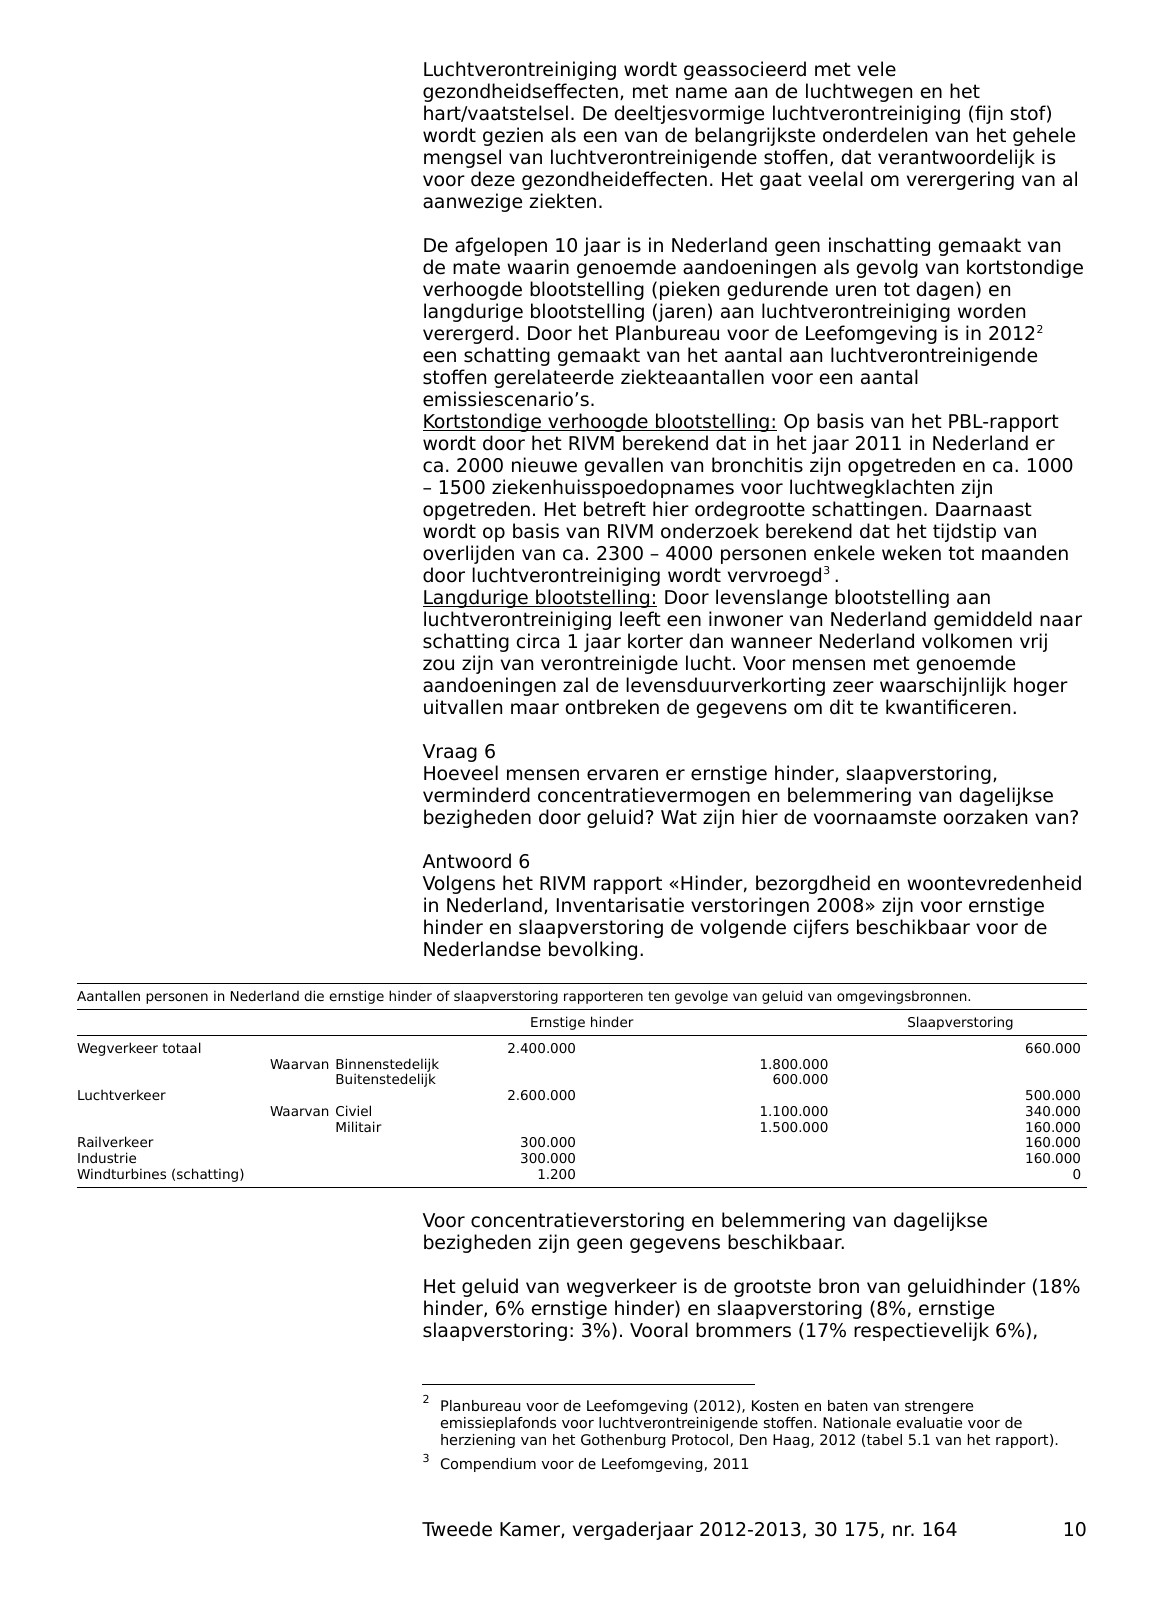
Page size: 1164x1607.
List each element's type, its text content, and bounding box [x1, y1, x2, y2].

text Hoeveel mensen ervaren er ernstige hinder, slaapverstoring, verminderd concentratievermogen en belemmering van dagelijkse bezigheden door geluid? Wat zijn hier de voornaamste oorzaken van? [422, 763, 1087, 829]
text Het geluid van wegverkeer is de grootste bron van geluidhinder (18% hinder, 6% ernstige hinder) en slaapverstoring (8%, ernstige slaapverstoring: 3%). Vooral brommers (17% respectievelijk 6%), [422, 1276, 1087, 1342]
table_cell 300.000 [329, 1151, 582, 1167]
table_cell Slaapverstoring [834, 1010, 1087, 1035]
table_cell Wegverkeer totaal [77, 1036, 329, 1056]
table_cell Luchtverkeer [77, 1088, 329, 1104]
table_cell Civiel [329, 1104, 582, 1119]
text Planbureau voor de Leefomgeving (2012), Kosten en baten van strengere emissieplafonds voor luchtverontreinigende stoffen. Nationale evaluatie voor de herziening van het Gothenburg Protocol, Den Haag, 2012 (tabel 5.1 van het rapport). [422, 1393, 1087, 1449]
table_cell [582, 1088, 834, 1104]
table_cell 300.000 [329, 1135, 582, 1151]
table_cell 2.400.000 [329, 1036, 582, 1056]
text Vraag 6 [422, 741, 1087, 763]
table_cell 600.000 [582, 1072, 834, 1088]
table_cell [582, 1135, 834, 1151]
table_cell [834, 1072, 1087, 1088]
table_cell 1.200 [329, 1167, 582, 1187]
text Langdurige blootstelling: Door levenslange blootstelling aan luchtverontreiniging leeft een inwoner van Nederland gemiddeld naar schatting circa 1 jaar korter dan wanneer Nederland volkomen vrij zou zijn van verontreinigde lucht. Voor mensen met genoemde aandoeningen zal de levensduurverkorting zeer waarschijnlijk hoger uitvallen maar ontbreken de gegevens om dit te kwantificeren. [422, 587, 1087, 719]
table_cell [77, 1010, 329, 1035]
table_cell 1.500.000 [582, 1119, 834, 1135]
table_cell 160.000 [834, 1135, 1087, 1151]
text Antwoord 6 [422, 851, 1087, 873]
table_cell [77, 1072, 329, 1088]
table_cell [77, 1119, 329, 1135]
table_cell Ernstige hinder [329, 1010, 834, 1035]
table_cell 1.100.000 [582, 1104, 834, 1119]
table_cell Windturbines (schatting) [77, 1167, 329, 1187]
table_cell 340.000 [834, 1104, 1087, 1119]
text Kortstondige verhoogde blootstelling: Op basis van het PBL-rapport wordt door het RIVM berekend dat in het jaar 2011 in Nederland er ca. 2000 nieuwe gevallen van bronchitis zijn opgetreden en ca. 1000 – 1500 ziekenhuisspoedopnames voor luchtwegklachten zijn opgetreden. Het betreft hier ordegrootte schattingen. Daarnaast wordt op basis van RIVM onderzoek berekend dat het tijdstip van overlijden van ca. 2300 – 4000 personen enkele weken tot maanden door luchtverontreiniging wordt vervroegd. [422, 411, 1087, 587]
table_cell 160.000 [834, 1151, 1087, 1167]
table_cell 2.600.000 [329, 1088, 582, 1104]
text Voor concentratieverstoring en belemmering van dagelijkse bezigheden zijn geen gegevens beschikbaar. [422, 1210, 1087, 1254]
table_cell Waarvan [77, 1104, 329, 1119]
table_cell Industrie [77, 1151, 329, 1167]
table_cell [582, 1151, 834, 1167]
text Volgens het RIVM rapport «Hinder, bezorgdheid en woontevredenheid in Nederland, Inventarisatie verstoringen 2008» zijn voor ernstige hinder en slaapverstoring de volgende cijfers beschikbaar voor de Nederlandse bevolking. [422, 873, 1087, 961]
table_cell Buitenstedelijk [329, 1072, 582, 1088]
text De afgelopen 10 jaar is in Nederland geen inschatting gemaakt van de mate waarin genoemde aandoeningen als gevolg van kortstondige verhoogde blootstelling (pieken gedurende uren tot dagen) en langdurige blootstelling (jaren) aan luchtverontreiniging worden verergerd. Door het Planbureau voor de Leefomgeving is in 2012 een schatting gemaakt van het aantal aan luchtverontreinigende stoffen gerelateerde ziekteaantallen voor een aantal emissiescenario’s. [422, 235, 1087, 411]
table_cell 1.800.000 [582, 1056, 834, 1072]
table_cell [582, 1167, 834, 1187]
table_header Aantallen personen in Nederland die ernstige hinder of slaapverstoring rapporteren ten gevolge van geluid van omgevingsbronnen. [77, 984, 1087, 1009]
table_cell Waarvan [77, 1056, 329, 1072]
table_cell [834, 1056, 1087, 1072]
table_cell Binnenstedelijk [329, 1056, 582, 1072]
text Compendium voor de Leefomgeving, 2011 [422, 1452, 1087, 1474]
table_cell 0 [834, 1167, 1087, 1187]
table_cell 160.000 [834, 1119, 1087, 1135]
table_cell Militair [329, 1119, 582, 1135]
table_cell 660.000 [834, 1036, 1087, 1056]
table_cell Railverkeer [77, 1135, 329, 1151]
table_cell [582, 1036, 834, 1056]
text Luchtverontreiniging wordt geassocieerd met vele gezondheidseffecten, met name aan de luchtwegen en het hart/vaatstelsel. De deeltjesvormige luchtverontreiniging (fijn stof) wordt gezien als een van de belangrijkste onderdelen van het gehele mengsel van luchtverontreinigende stoffen, dat verantwoordelijk is voor deze gezondheideffecten. Het gaat veelal om verergering van al aanwezige ziekten. [422, 59, 1087, 213]
table_cell 500.000 [834, 1088, 1087, 1104]
